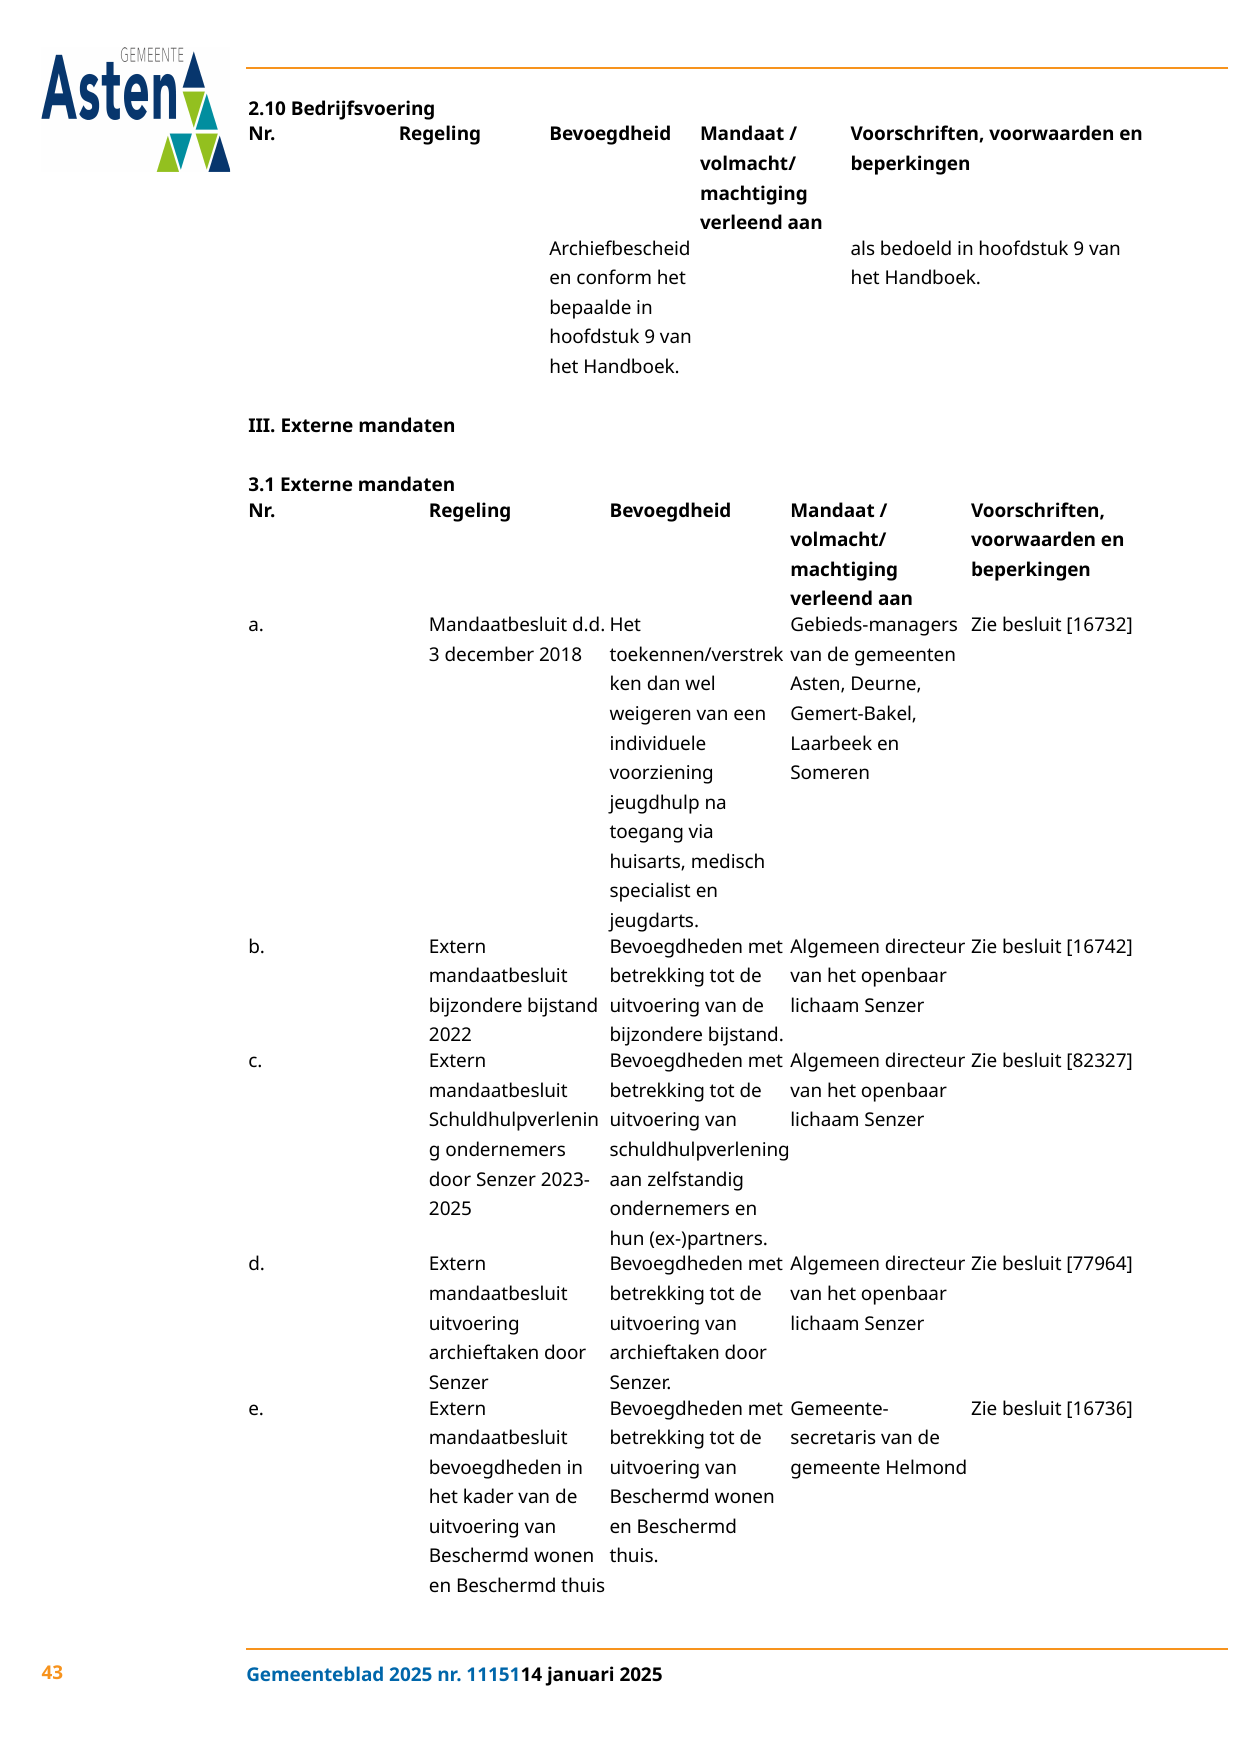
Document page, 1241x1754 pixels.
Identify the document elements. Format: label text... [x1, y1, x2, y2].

table_cell Regeling [429, 497, 609, 611]
table_cell Zie besluit [16732] [971, 611, 1152, 933]
table_cell c. [248, 1048, 429, 1251]
table_cell Zie besluit [16736] [971, 1395, 1152, 1598]
table_header 2.10 Bedrijfsvoering [248, 95, 1001, 121]
text III. Externe mandaten [248, 412, 1152, 438]
table_cell Voorschriften, voorwaarden en beperkingen [971, 497, 1152, 611]
table_cell Bevoegdheid [549, 121, 700, 235]
table_cell [248, 235, 398, 379]
table_cell Gebieds-managers van de gemeenten Asten, Deurne, Gemert-Bakel, Laarbeek en Someren [790, 611, 971, 933]
table_cell Extern mandaatbesluit uitvoering archieftaken door Senzer [429, 1251, 609, 1395]
table_cell Algemeen directeur van het openbaar lichaam Senzer [790, 1251, 971, 1395]
table_cell Nr. [248, 497, 429, 611]
table_cell Zie besluit [82327] [971, 1048, 1152, 1251]
table_cell Regeling [399, 121, 549, 235]
table_cell [399, 235, 549, 379]
table_cell Extern mandaatbesluit bijzondere bijstand 2022 [429, 933, 609, 1047]
table_cell d. [248, 1251, 429, 1395]
table_cell e. [248, 1395, 429, 1598]
table_cell Algemeen directeur van het openbaar lichaam Senzer [790, 933, 971, 1047]
table_cell Extern mandaatbesluit Schuldhulpverlening ondernemers door Senzer 2023-2025 [429, 1048, 609, 1251]
table_cell als bedoeld in hoofdstuk 9 van het Handboek. [850, 235, 1152, 379]
table_cell Mandaat / volmacht/ machtiging verleend aan [790, 497, 971, 611]
table_cell Archiefbescheiden conform het bepaalde in hoofdstuk 9 van het Handboek. [549, 235, 700, 379]
table_header [1001, 95, 1152, 121]
table_cell Mandaat / volmacht/ machtiging verleend aan [700, 121, 850, 235]
table_cell Zie besluit [77964] [971, 1251, 1152, 1395]
table_cell Zie besluit [16742] [971, 933, 1152, 1047]
table_cell Het toekennen/verstrekken dan wel weigeren van een individuele voorziening jeugdhulp na toegang via huisarts, medisch specialist en jeugdarts. [609, 611, 790, 933]
table_cell Voorschriften, voorwaarden en beperkingen [850, 121, 1152, 235]
table_cell a. [248, 611, 429, 933]
table_cell Bevoegdheid [609, 497, 790, 611]
table_cell b. [248, 933, 429, 1047]
table_cell Bevoegdheden met betrekking tot de uitvoering van schuldhulpverlening aan zelfstandig ondernemers en hun (ex-)partners. [609, 1048, 790, 1251]
picture [41, 47, 231, 172]
table_cell Nr. [248, 121, 398, 235]
table_cell Bevoegdheden met betrekking tot de uitvoering van Beschermd wonen en Beschermd thuis. [609, 1395, 790, 1598]
table_cell [700, 235, 850, 379]
table_cell Mandaatbesluit d.d. 3 december 2018 [429, 611, 609, 933]
table_cell Bevoegdheden met betrekking tot de uitvoering van de bijzondere bijstand. [609, 933, 790, 1047]
table_cell Bevoegdheden met betrekking tot de uitvoering van archieftaken door Senzer. [609, 1251, 790, 1395]
table_cell Gemeente-secretaris van de gemeente Helmond [790, 1395, 971, 1598]
table_cell Extern mandaatbesluit bevoegdheden in het kader van de uitvoering van Beschermd wonen en Beschermd thuis [429, 1395, 609, 1598]
table_cell Algemeen directeur van het openbaar lichaam Senzer [790, 1048, 971, 1251]
table_header 3.1 Externe mandaten [248, 471, 1152, 497]
